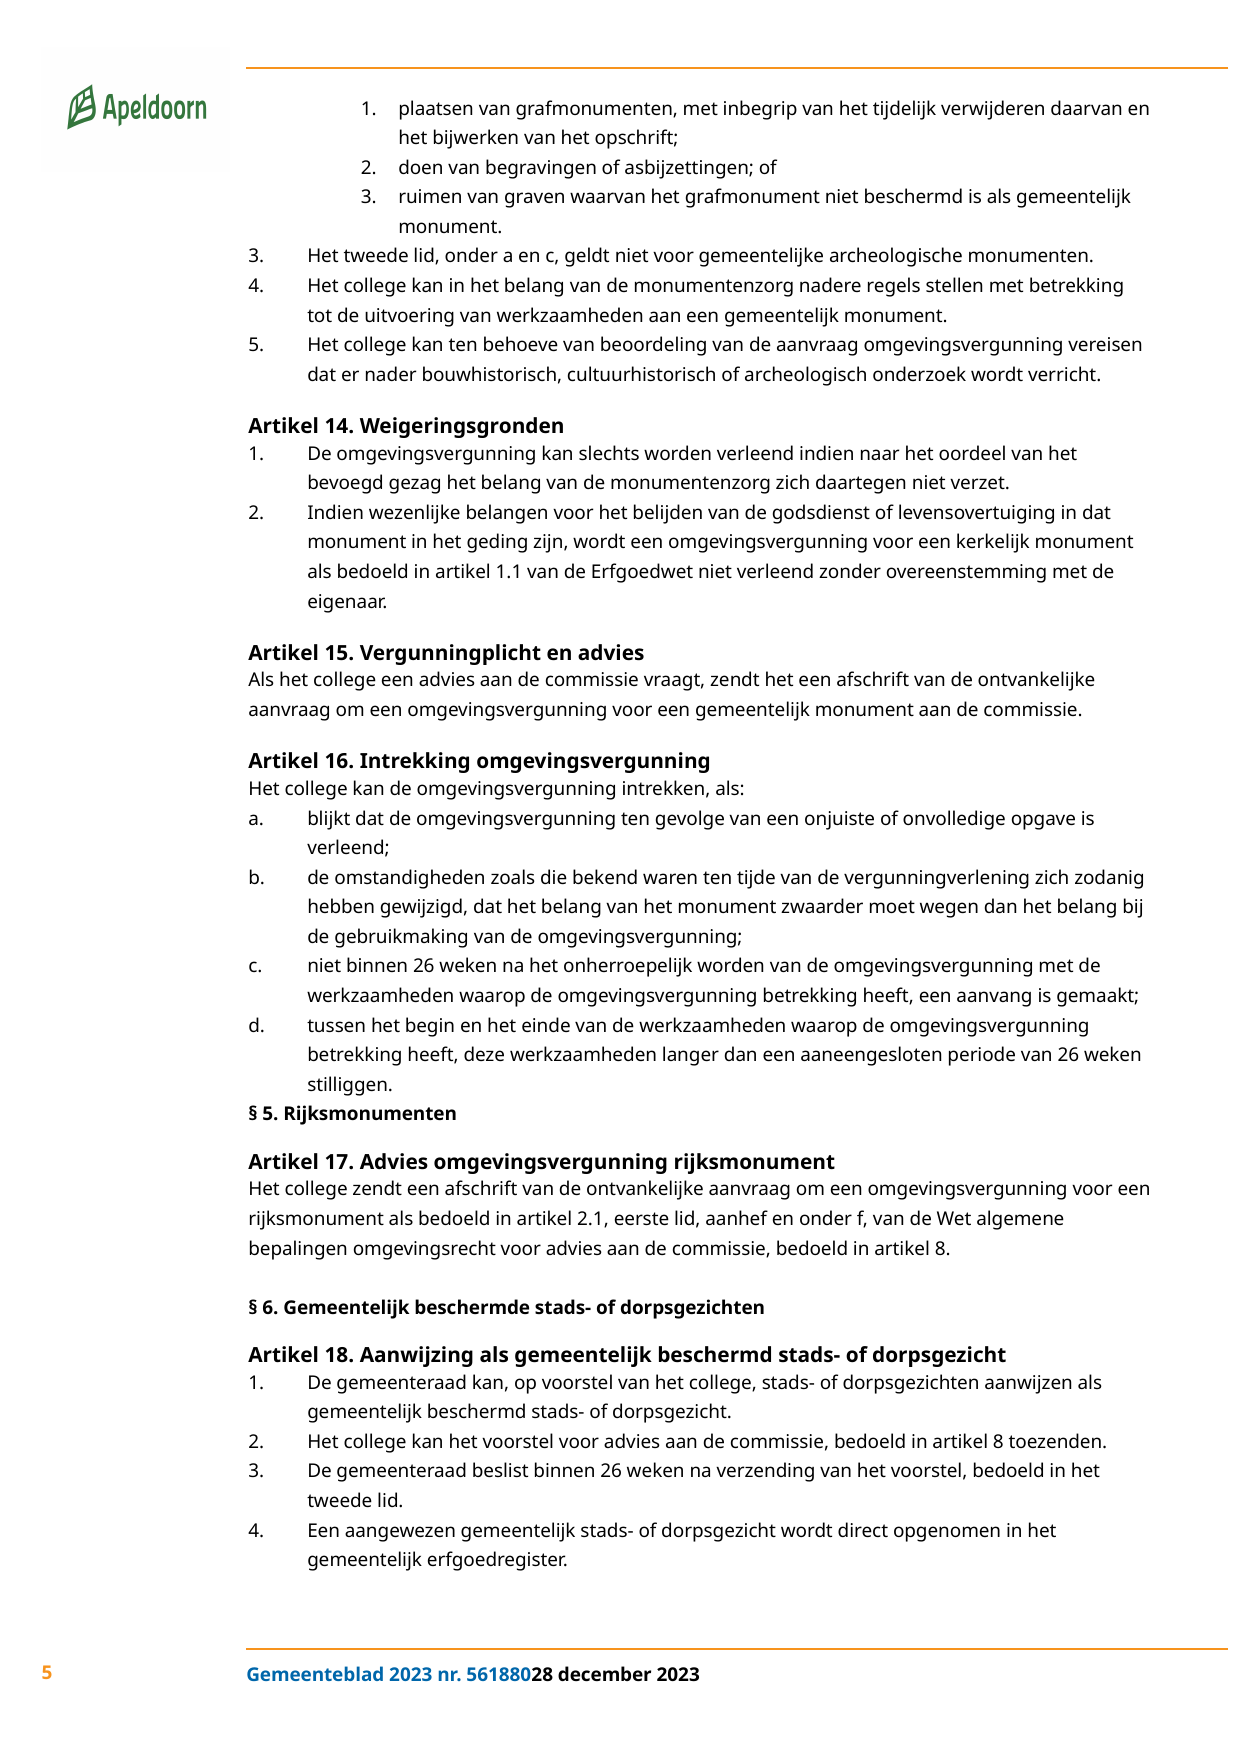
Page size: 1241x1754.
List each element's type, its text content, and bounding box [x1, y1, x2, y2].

list blijkt dat de omgevingsvergunning ten gevolge van een onjuiste of onvolledige opgave is verleend; [248, 805, 1152, 860]
text Artikel 18. Aanwijzing als gemeentelijk beschermd stads- of dorpsgezicht [248, 1340, 1152, 1369]
list Het tweede lid, onder a en c, geldt niet voor gemeentelijke archeologische monumenten. [248, 243, 1152, 268]
text Als het college een advies aan de commissie vraagt, zendt het een afschrift van de ontvankelijke aanvraag om een omgevingsvergunning voor een gemeentelijk monument aan de commissie. [248, 667, 1152, 722]
text Artikel 16. Intrekking omgevingsvergunning [248, 747, 1152, 775]
list niet binnen 26 weken na het onherroepelijk worden van de omgevingsvergunning met de werkzaamheden waarop de omgevingsvergunning betrekking heeft, een aanvang is gemaakt; [248, 953, 1152, 1008]
text Artikel 15. Vergunningplicht en advies [248, 638, 1152, 667]
picture [41, 47, 231, 172]
list Het college kan ten behoeve van beoordeling van de aanvraag omgevingsvergunning vereisen dat er nader bouwhistorisch, cultuurhistorisch of archeologisch onderzoek wordt verricht. [248, 331, 1152, 387]
text Het college zendt een afschrift van de ontvankelijke aanvraag om een omgevingsvergunning voor een rijksmonument als bedoeld in artikel 2.1, eerste lid, aanhef en onder f, van de Wet algemene bepalingen omgevingsrecht voor advies aan de commissie, bedoeld in artikel 8. [248, 1176, 1152, 1260]
text Het college kan de omgevingsvergunning intrekken, als: [248, 775, 1152, 801]
list De gemeenteraad beslist binnen 26 weken na verzending van het voorstel, bedoeld in het tweede lid. [248, 1458, 1152, 1513]
list Indien wezenlijke belangen voor het belijden van de godsdienst of levensovertuiging in dat monument in het geding zijn, wordt een omgevingsvergunning voor een kerkelijk monument als bedoeld in artikel 1.1 van de Erfgoedwet niet verleend zonder overeenstemming met de eigenaar. [248, 499, 1152, 613]
list plaatsen van grafmonumenten, met inbegrip van het tijdelijk verwijderen daarvan en het bijwerken van het opschrift; [361, 95, 1152, 150]
list doen van begravingen of asbijzettingen; of [361, 154, 1152, 180]
list Het college kan in het belang van de monumentenzorg nadere regels stellen met betrekking tot de uitvoering van werkzaamheden aan een gemeentelijk monument. [248, 272, 1152, 328]
text Artikel 17. Advies omgevingsvergunning rijksmonument [248, 1147, 1152, 1176]
list De omgevingsvergunning kan slechts worden verleend indien naar het oordeel van het bevoegd gezag het belang van de monumentenzorg zich daartegen niet verzet. [248, 440, 1152, 495]
list de omstandigheden zoals die bekend waren ten tijde van de vergunningverlening zich zodanig hebben gewijzigd, dat het belang van het monument zwaarder moet wegen dan het belang bij de gebruikmaking van de omgevingsvergunning; [248, 864, 1152, 949]
text § 5. Rijksmonumenten [248, 1101, 1152, 1126]
text Artikel 14. Weigeringsgronden [248, 411, 1152, 440]
list ruimen van graven waarvan het grafmonument niet beschermd is als gemeentelijk monument. [361, 183, 1152, 239]
list Een aangewezen gemeentelijk stads- of dorpsgezicht wordt direct opgenomen in het gemeentelijk erfgoedregister. [248, 1517, 1152, 1572]
list De gemeenteraad kan, op voorstel van het college, stads- of dorpsgezichten aanwijzen als gemeentelijk beschermd stads- of dorpsgezicht. [248, 1369, 1152, 1424]
list tussen het begin en het einde van de werkzaamheden waarop de omgevingsvergunning betrekking heeft, deze werkzaamheden langer dan een aaneengesloten periode van 26 weken stilliggen. [248, 1012, 1152, 1097]
list Het college kan het voorstel voor advies aan de commissie, bedoeld in artikel 8 toezenden. [248, 1428, 1152, 1454]
text § 6. Gemeentelijk beschermde stads- of dorpsgezichten [248, 1294, 1152, 1319]
